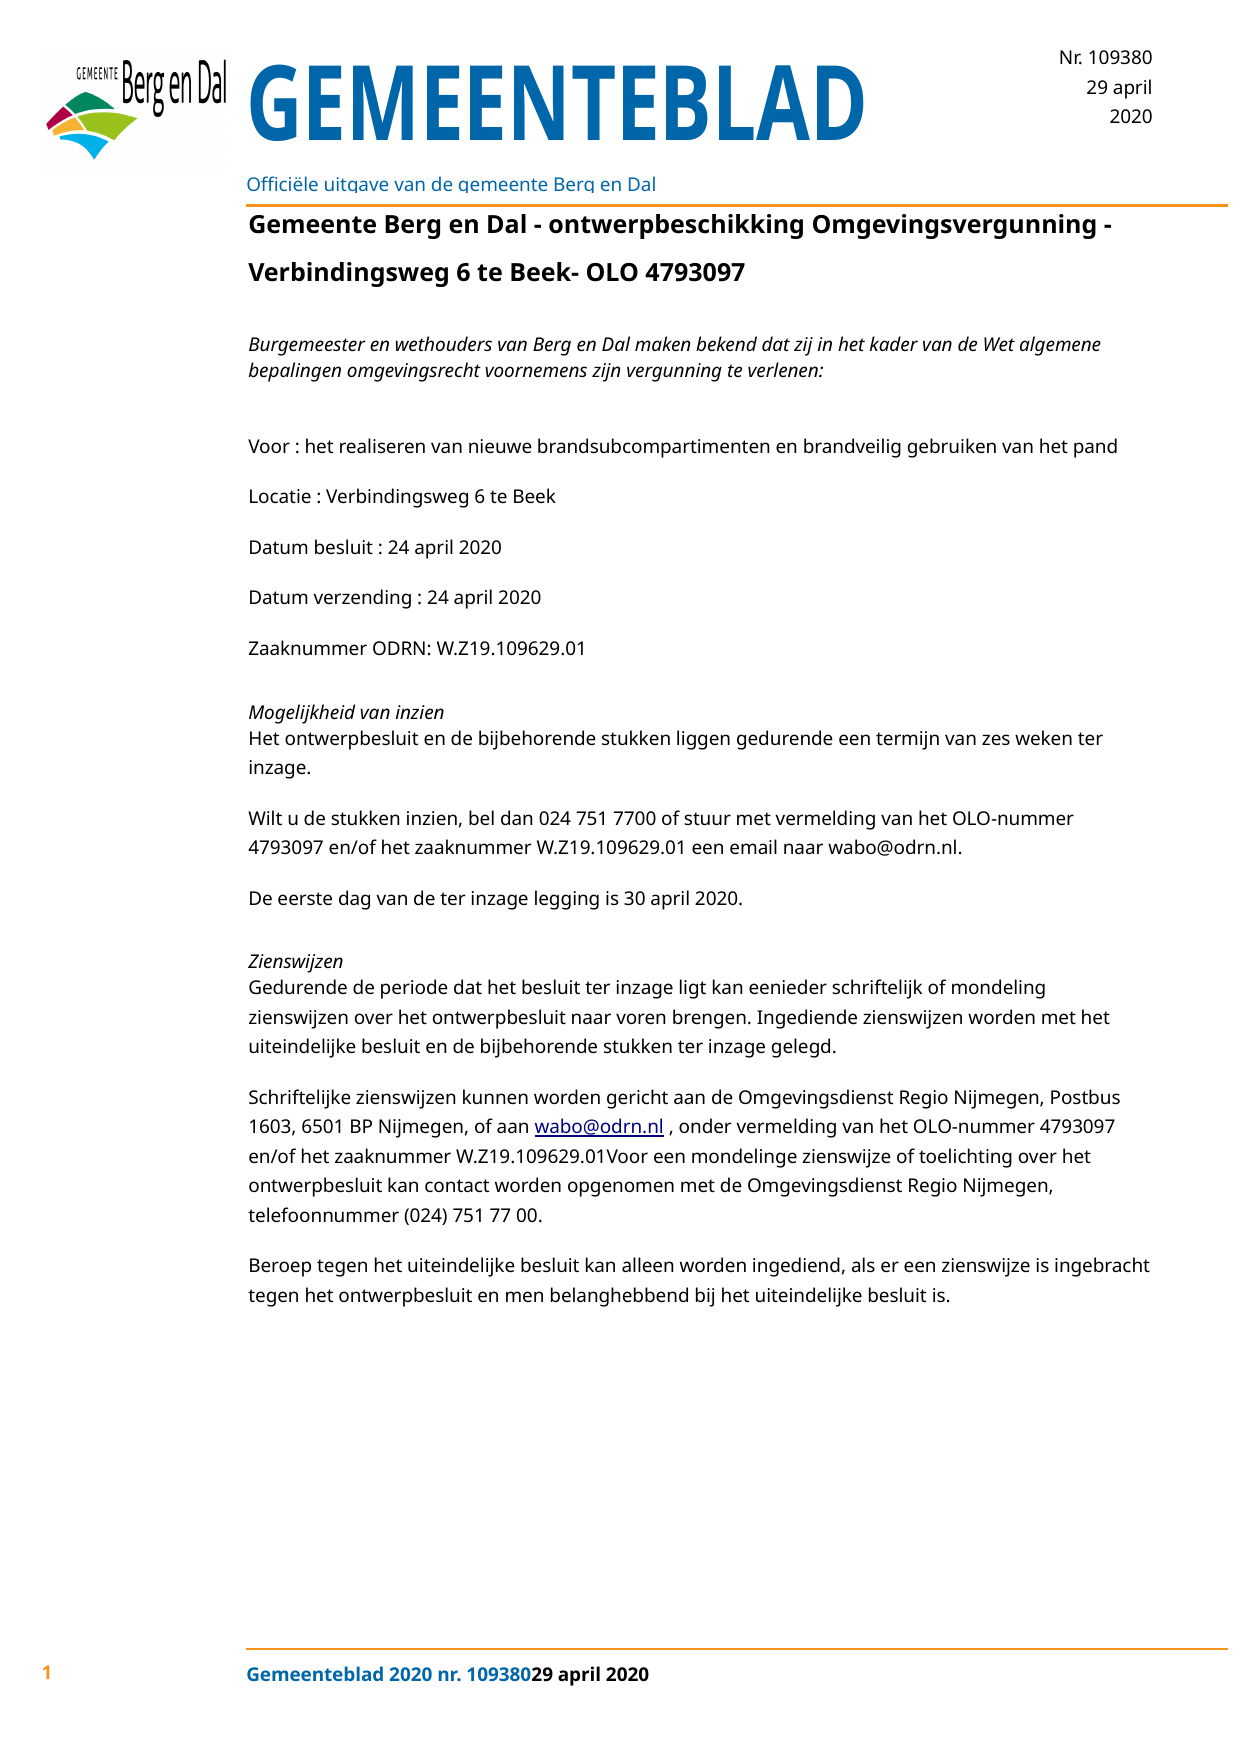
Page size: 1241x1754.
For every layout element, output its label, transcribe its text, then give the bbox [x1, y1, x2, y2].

text Wilt u de stukken inzien, bel dan 024 751 7700 of stuur met vermelding van het OLO-nummer 4793097 en/of het zaaknummer W.Z19.109629.01 een email naar wabo@odrn.nl. [248, 805, 1152, 860]
text Gedurende de periode dat het besluit ter inzage ligt kan eenieder schriftelijk of mondeling zienswijzen over het ontwerpbesluit naar voren brengen. Ingediende zienswijzen worden met het uiteindelijke besluit en de bijbehorende stukken ter inzage gelegd. [248, 974, 1152, 1059]
picture [41, 47, 231, 172]
text De eerste dag van de ter inzage legging is 30 april 2020. [248, 885, 1152, 910]
text Beroep tegen het uiteindelijke besluit kan alleen worden ingediend, als er een zienswijze is ingebracht tegen het ontwerpbesluit en men belanghebbend bij het uiteindelijke besluit is. [248, 1253, 1152, 1308]
text Schriftelijke zienswijzen kunnen worden gericht aan de Omgevingsdienst Regio Nijmegen, Postbus 1603, 6501 BP Nijmegen, of aan wabo@odrn.nl , onder vermelding van het OLO-nummer 4793097 en/of het zaaknummer W.Z19.109629.01Voor een mondelinge zienswijze of toelichting over het ontwerpbesluit kan contact worden opgenomen met de Omgevingsdienst Regio Nijmegen, telefoonnummer (024) 751 77 00. [248, 1084, 1152, 1228]
text Voor : het realiseren van nieuwe brandsubcompartimenten en brandveilig gebruiken van het pand [248, 433, 1152, 459]
text Burgemeester en wethouders van Berg en Dal maken bekend dat zij in het kader van de Wet algemene bepalingen omgevingsrecht voornemens zijn vergunning te verlenen: [248, 331, 1152, 383]
text Locatie : Verbindingsweg 6 te Beek [248, 484, 1152, 509]
text Datum besluit : 24 april 2020 [248, 534, 1152, 560]
text Het ontwerpbesluit en de bijbehorende stukken liggen gedurende een termijn van zes weken ter inzage. [248, 725, 1152, 780]
text Gemeente Berg en Dal - ontwerpbeschikking Omgevingsvergunning - Verbindingsweg 6 te Beek- OLO 4793097 [248, 207, 1152, 288]
text Zaaknummer ODRN: W.Z19.109629.01 [248, 635, 1152, 661]
text Zienswijzen [248, 949, 1152, 974]
text Mogelijkheid van inzien [248, 699, 1152, 725]
text Datum verzending : 24 april 2020 [248, 584, 1152, 610]
